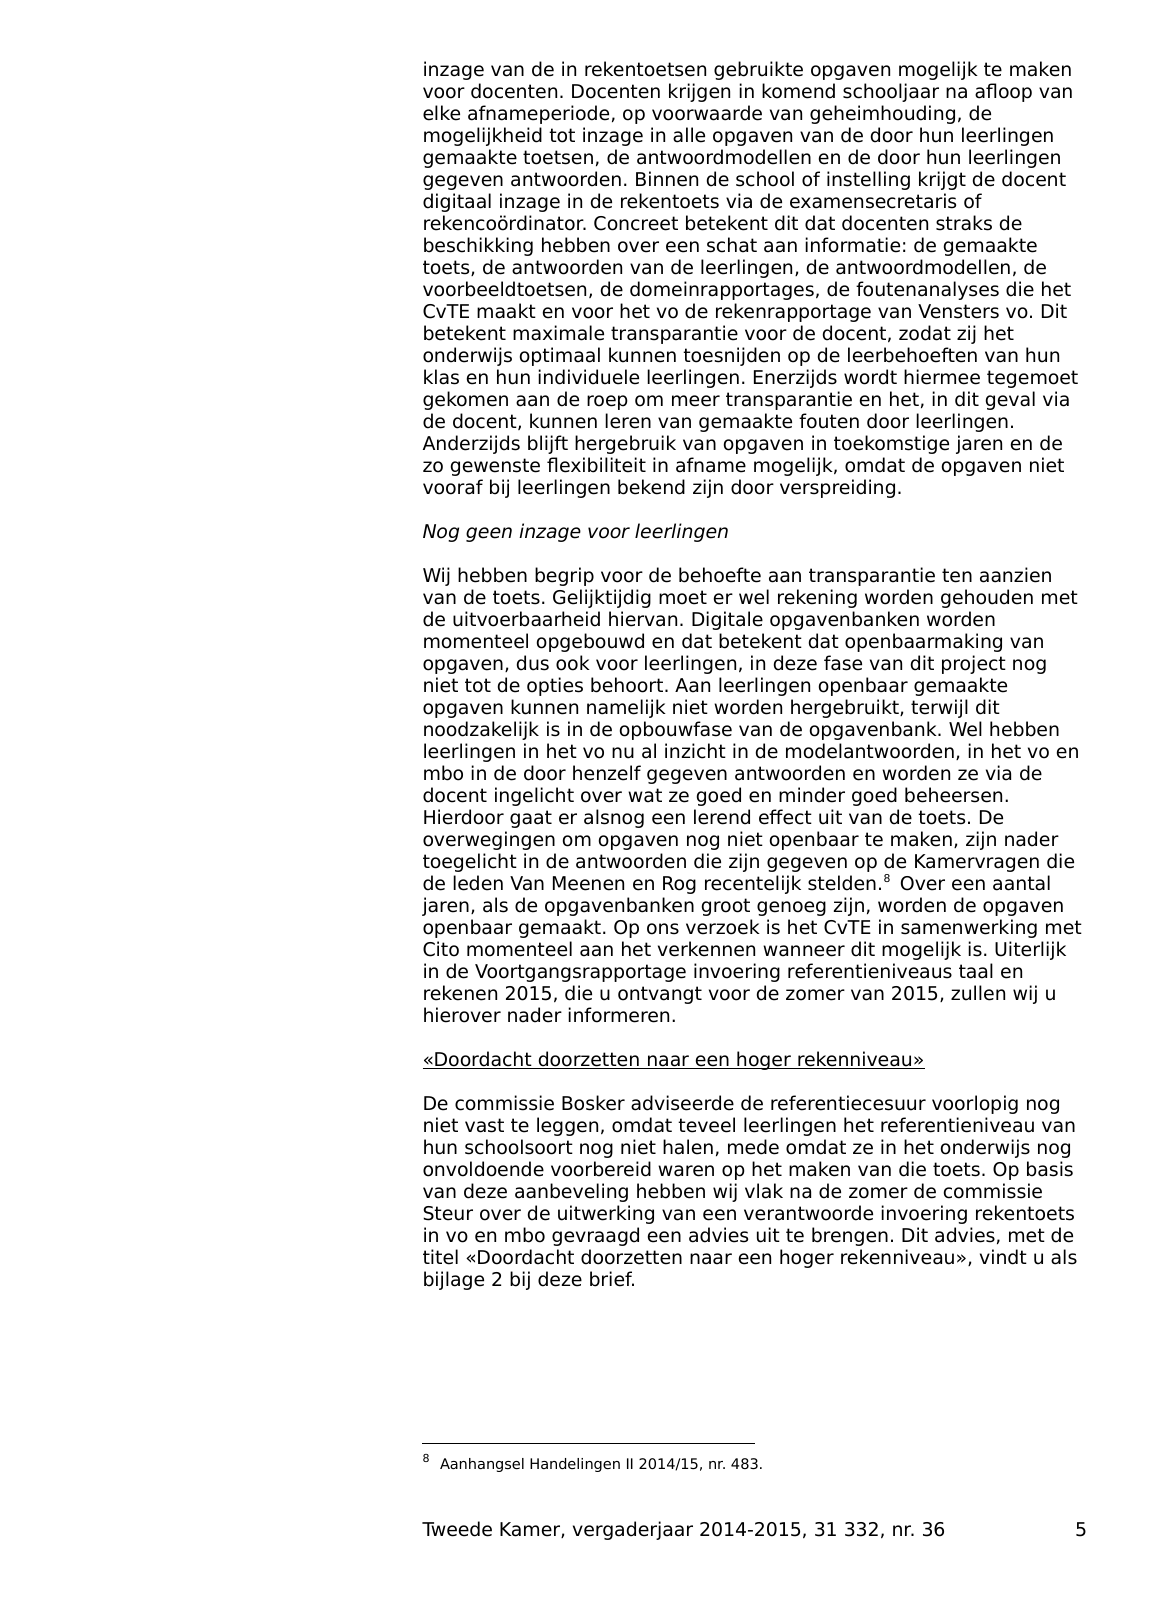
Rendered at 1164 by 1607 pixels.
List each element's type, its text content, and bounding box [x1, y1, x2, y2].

text Wij hebben begrip voor de behoefte aan transparantie ten aanzien van de toets. Gelijktijdig moet er wel rekening worden gehouden met de uitvoerbaarheid hiervan. Digitale opgavenbanken worden momenteel opgebouwd en dat betekent dat openbaarmaking van opgaven, dus ook voor leerlingen, in deze fase van dit project nog niet tot de opties behoort. Aan leerlingen openbaar gemaakte opgaven kunnen namelijk niet worden hergebruikt, terwijl dit noodzakelijk is in de opbouwfase van de opgavenbank. Wel hebben leerlingen in het vo nu al inzicht in de modelantwoorden, in het vo en mbo in de door henzelf gegeven antwoorden en worden ze via de docent ingelicht over wat ze goed en minder goed beheersen. Hierdoor gaat er alsnog een lerend effect uit van de toets. De overwegingen om opgaven nog niet openbaar te maken, zijn nader toegelicht in de antwoorden die zijn gegeven op de Kamervragen die de leden Van Meenen en Rog recentelijk stelden. Over een aantal jaren, als de opgavenbanken groot genoeg zijn, worden de opgaven openbaar gemaakt. Op ons verzoek is het CvTE in samenwerking met Cito momenteel aan het verkennen wanneer dit mogelijk is. Uiterlijk in de Voortgangsrapportage invoering referentieniveaus taal en rekenen 2015, die u ontvangt voor de zomer van 2015, zullen wij u hierover nader informeren. [422, 565, 1087, 1027]
text Aanhangsel Handelingen II 2014/15, nr. 483. [422, 1452, 1087, 1474]
subtitle «Doordacht doorzetten naar een hoger rekenniveau» [422, 1049, 1087, 1071]
subtitle Nog geen inzage voor leerlingen [422, 521, 1087, 543]
text inzage van de in rekentoetsen gebruikte opgaven mogelijk te maken voor docenten. Docenten krijgen in komend schooljaar na afloop van elke afnameperiode, op voorwaarde van geheimhouding, de mogelijkheid tot inzage in alle opgaven van de door hun leerlingen gemaakte toetsen, de antwoordmodellen en de door hun leerlingen gegeven antwoorden. Binnen de school of instelling krijgt de docent digitaal inzage in de rekentoets via de examensecretaris of rekencoördinator. Concreet betekent dit dat docenten straks de beschikking hebben over een schat aan informatie: de gemaakte toets, de antwoorden van de leerlingen, de antwoordmodellen, de voorbeeldtoetsen, de domeinrapportages, de foutenanalyses die het CvTE maakt en voor het vo de rekenrapportage van Vensters vo. Dit betekent maximale transparantie voor de docent, zodat zij het onderwijs optimaal kunnen toesnijden op de leerbehoeften van hun klas en hun individuele leerlingen. Enerzijds wordt hiermee tegemoet gekomen aan de roep om meer transparantie en het, in dit geval via de docent, kunnen leren van gemaakte fouten door leerlingen. Anderzijds blijft hergebruik van opgaven in toekomstige jaren en de zo gewenste flexibiliteit in afname mogelijk, omdat de opgaven niet vooraf bij leerlingen bekend zijn door verspreiding. [422, 59, 1087, 499]
text De commissie Bosker adviseerde de referentiecesuur voorlopig nog niet vast te leggen, omdat teveel leerlingen het referentieniveau van hun schoolsoort nog niet halen, mede omdat ze in het onderwijs nog onvoldoende voorbereid waren op het maken van die toets. Op basis van deze aanbeveling hebben wij vlak na de zomer de commissie Steur over de uitwerking van een verantwoorde invoering rekentoets in vo en mbo gevraagd een advies uit te brengen. Dit advies, met de titel «Doordacht doorzetten naar een hoger rekenniveau», vindt u als bijlage 2 bij deze brief. [422, 1093, 1087, 1291]
